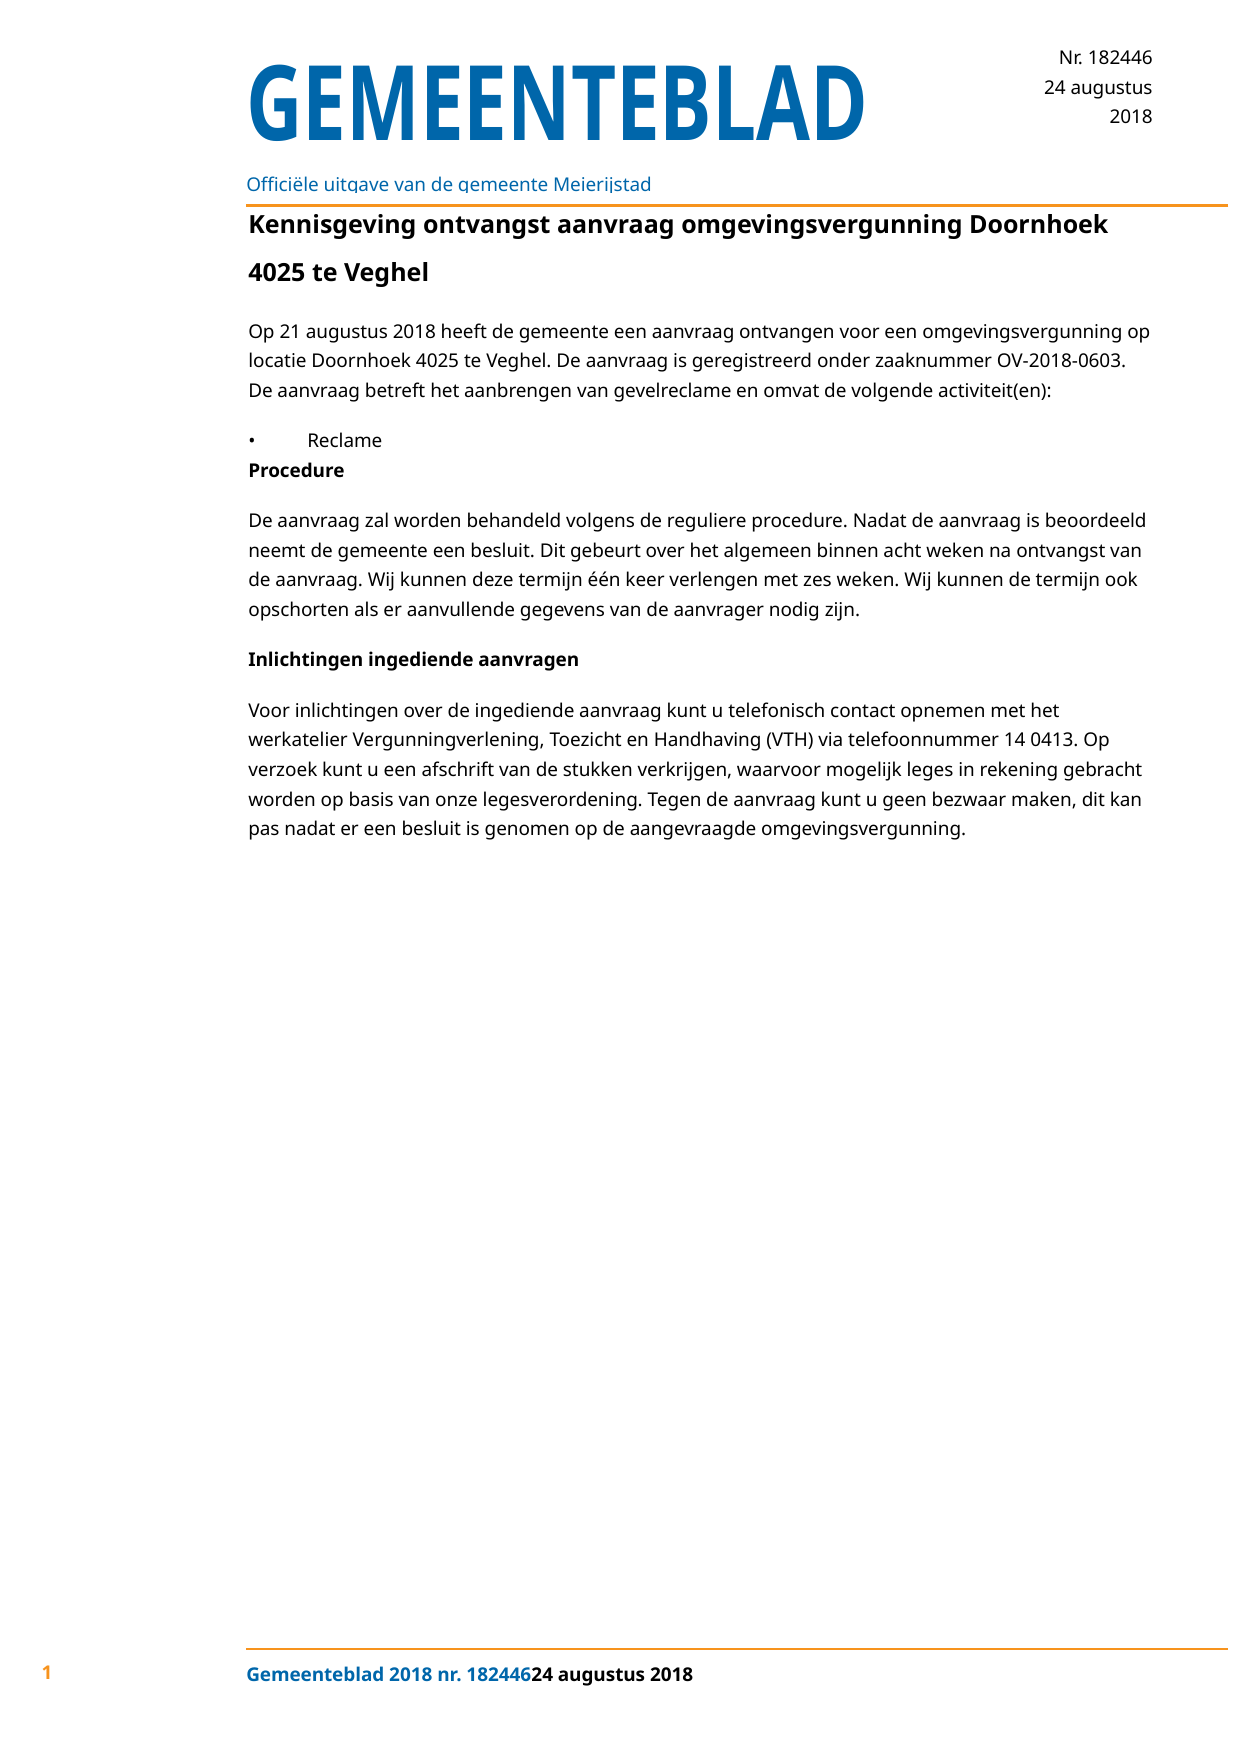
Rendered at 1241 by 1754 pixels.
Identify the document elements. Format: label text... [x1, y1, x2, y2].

text Inlichtingen ingediende aanvragen [248, 647, 1152, 672]
text De aanvraag zal worden behandeld volgens de reguliere procedure. Nadat de aanvraag is beoordeeld neemt de gemeente een besluit. Dit gebeurt over het algemeen binnen acht weken na ontvangst van de aanvraag. Wij kunnen deze termijn één keer verlengen met zes weken. Wij kunnen de termijn ook opschorten als er aanvullende gegevens van de aanvrager nodig zijn. [248, 507, 1152, 622]
text Procedure [248, 457, 1152, 483]
text Kennisgeving ontvangst aanvraag omgevingsvergunning Doornhoek 4025 te Veghel [248, 207, 1152, 288]
picture [41, 47, 231, 172]
text Voor inlichtingen over de ingediende aanvraag kunt u telefonisch contact opnemen met het werkatelier Vergunningverlening, Toezicht en Handhaving (VTH) via telefoonnummer 14 0413. Op verzoek kunt u een afschrift van de stukken verkrijgen, waarvoor mogelijk leges in rekening gebracht worden op basis van onze legesverordening. Tegen de aanvraag kunt u geen bezwaar maken, dit kan pas nadat er een besluit is genomen op de aangevraagde omgevingsvergunning. [248, 697, 1152, 841]
text Op 21 augustus 2018 heeft de gemeente een aanvraag ontvangen voor een omgevingsvergunning op locatie Doornhoek 4025 te Veghel. De aanvraag is geregistreerd onder zaaknummer OV-2018-0603. De aanvraag betreft het aanbrengen van gevelreclame en omvat de volgende activiteit(en): [248, 318, 1152, 403]
list Reclame [248, 427, 1152, 453]
